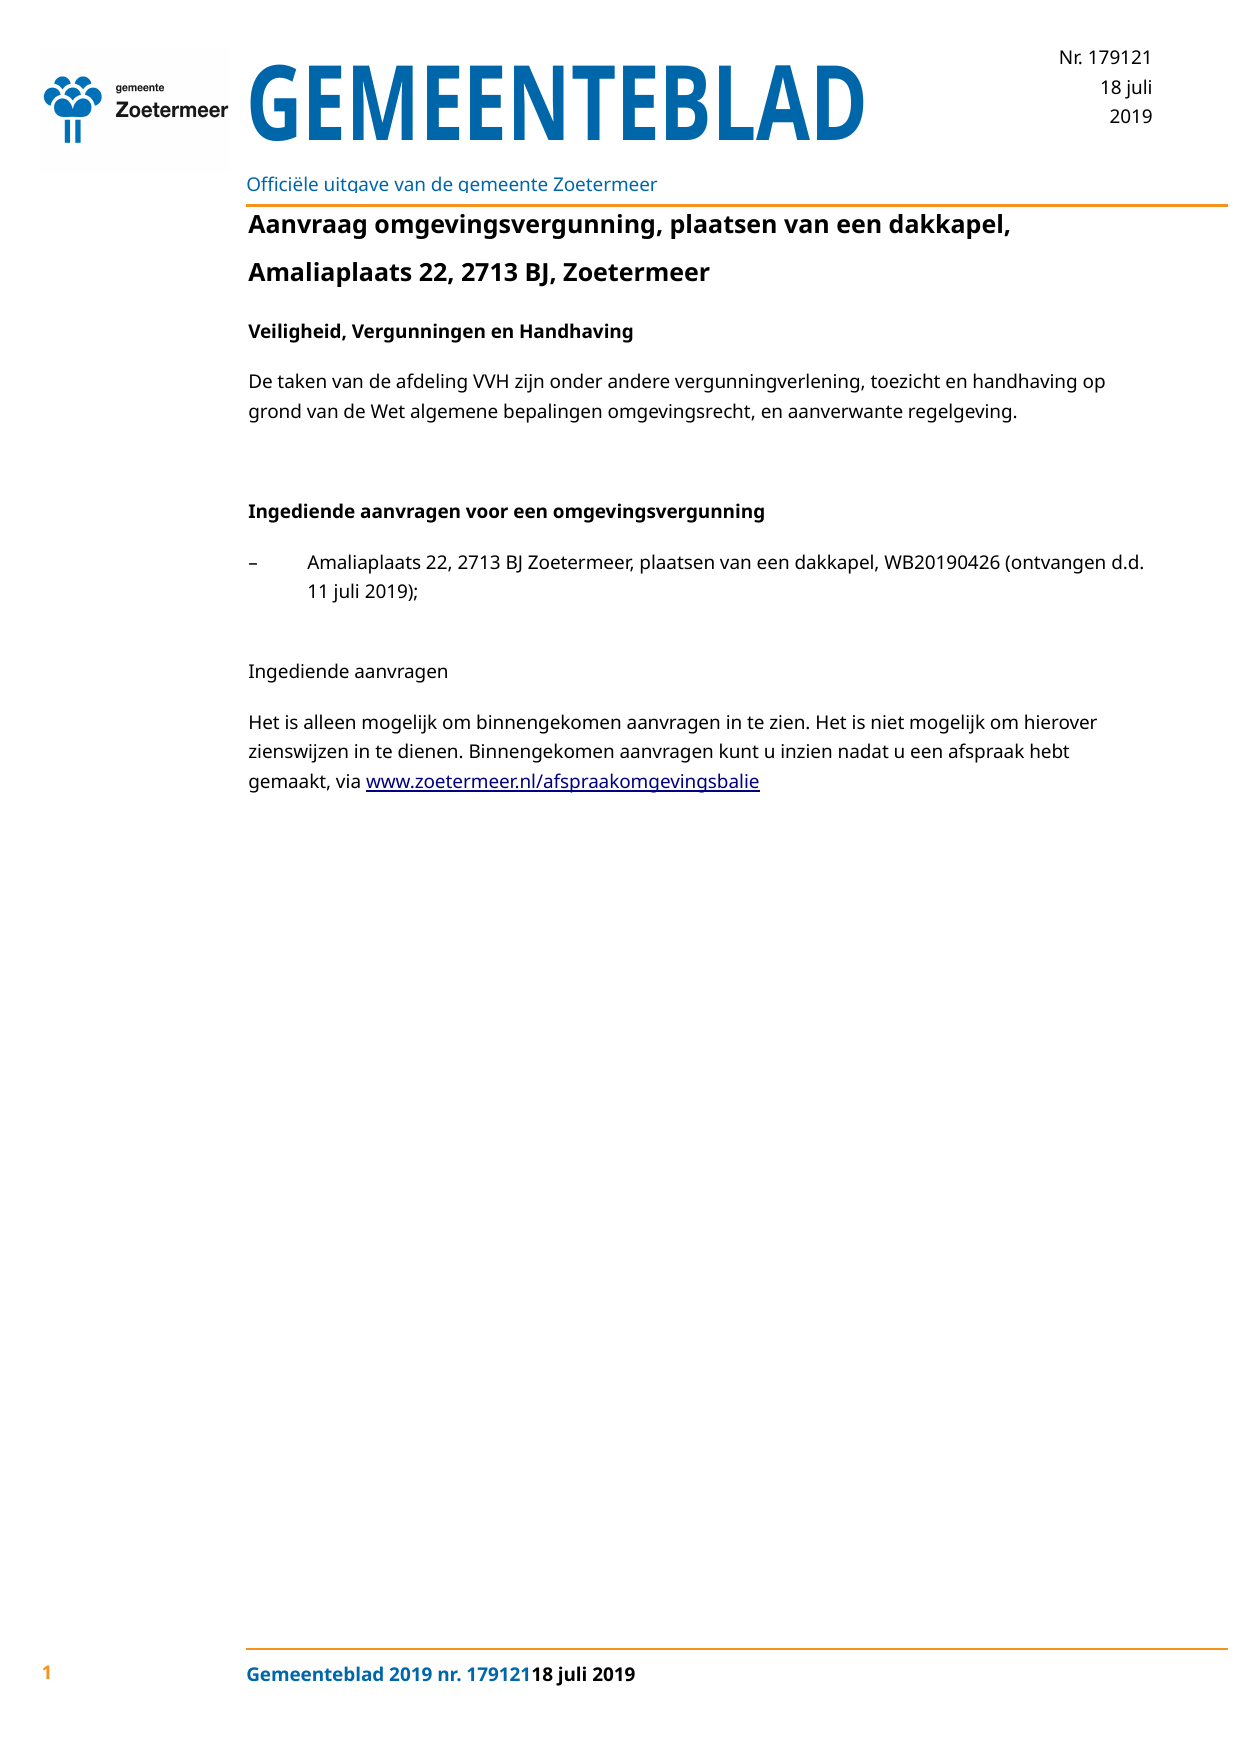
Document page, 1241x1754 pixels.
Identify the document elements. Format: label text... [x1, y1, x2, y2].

text Ingediende aanvragen [248, 659, 1152, 684]
text Het is alleen mogelijk om binnengekomen aanvragen in te zien. Het is niet mogelijk om hierover zienswijzen in te dienen. Binnengekomen aanvragen kunt u inzien nadat u een afspraak hebt gemaakt, via www.zoetermeer.nl/afspraakomgevingsbalie [248, 709, 1152, 794]
list Amaliaplaats 22, 2713 BJ Zoetermeer, plaatsen van een dakkapel, WB20190426 (ontvangen d.d. 11 juli 2019); [248, 549, 1152, 604]
picture [41, 47, 231, 172]
text De taken van de afdeling VVH zijn onder andere vergunningverlening, toezicht en handhaving op grond van de Wet algemene bepalingen omgevingsrecht, en aanverwante regelgeving. [248, 368, 1152, 424]
text Ingediende aanvragen voor een omgevingsvergunning [248, 499, 1152, 524]
text Veiligheid, Vergunningen en Handhaving [248, 318, 1152, 344]
text Aanvraag omgevingsvergunning, plaatsen van een dakkapel, Amaliaplaats 22, 2713 BJ, Zoetermeer [248, 207, 1152, 288]
